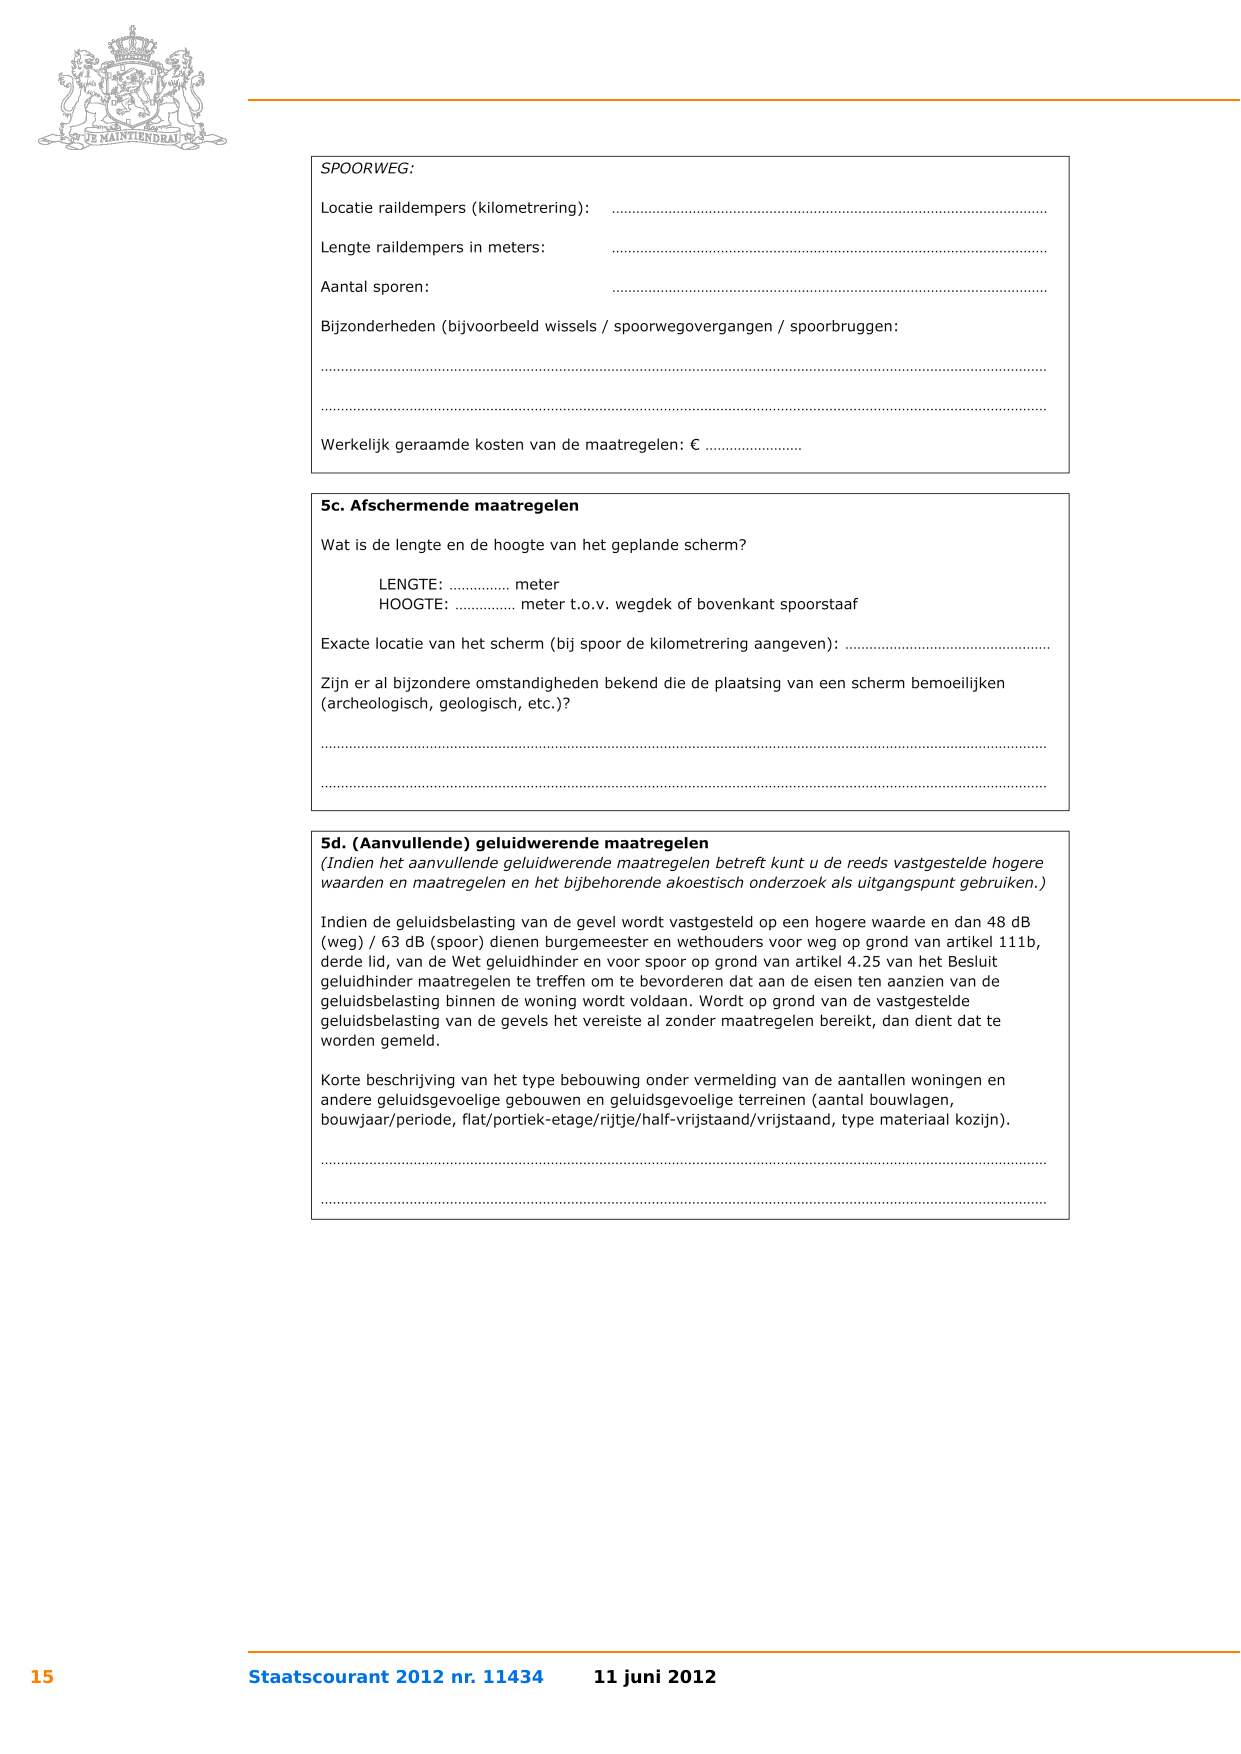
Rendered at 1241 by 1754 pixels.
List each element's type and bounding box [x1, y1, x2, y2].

picture [38, 25, 227, 150]
picture [248, 151, 1134, 1227]
